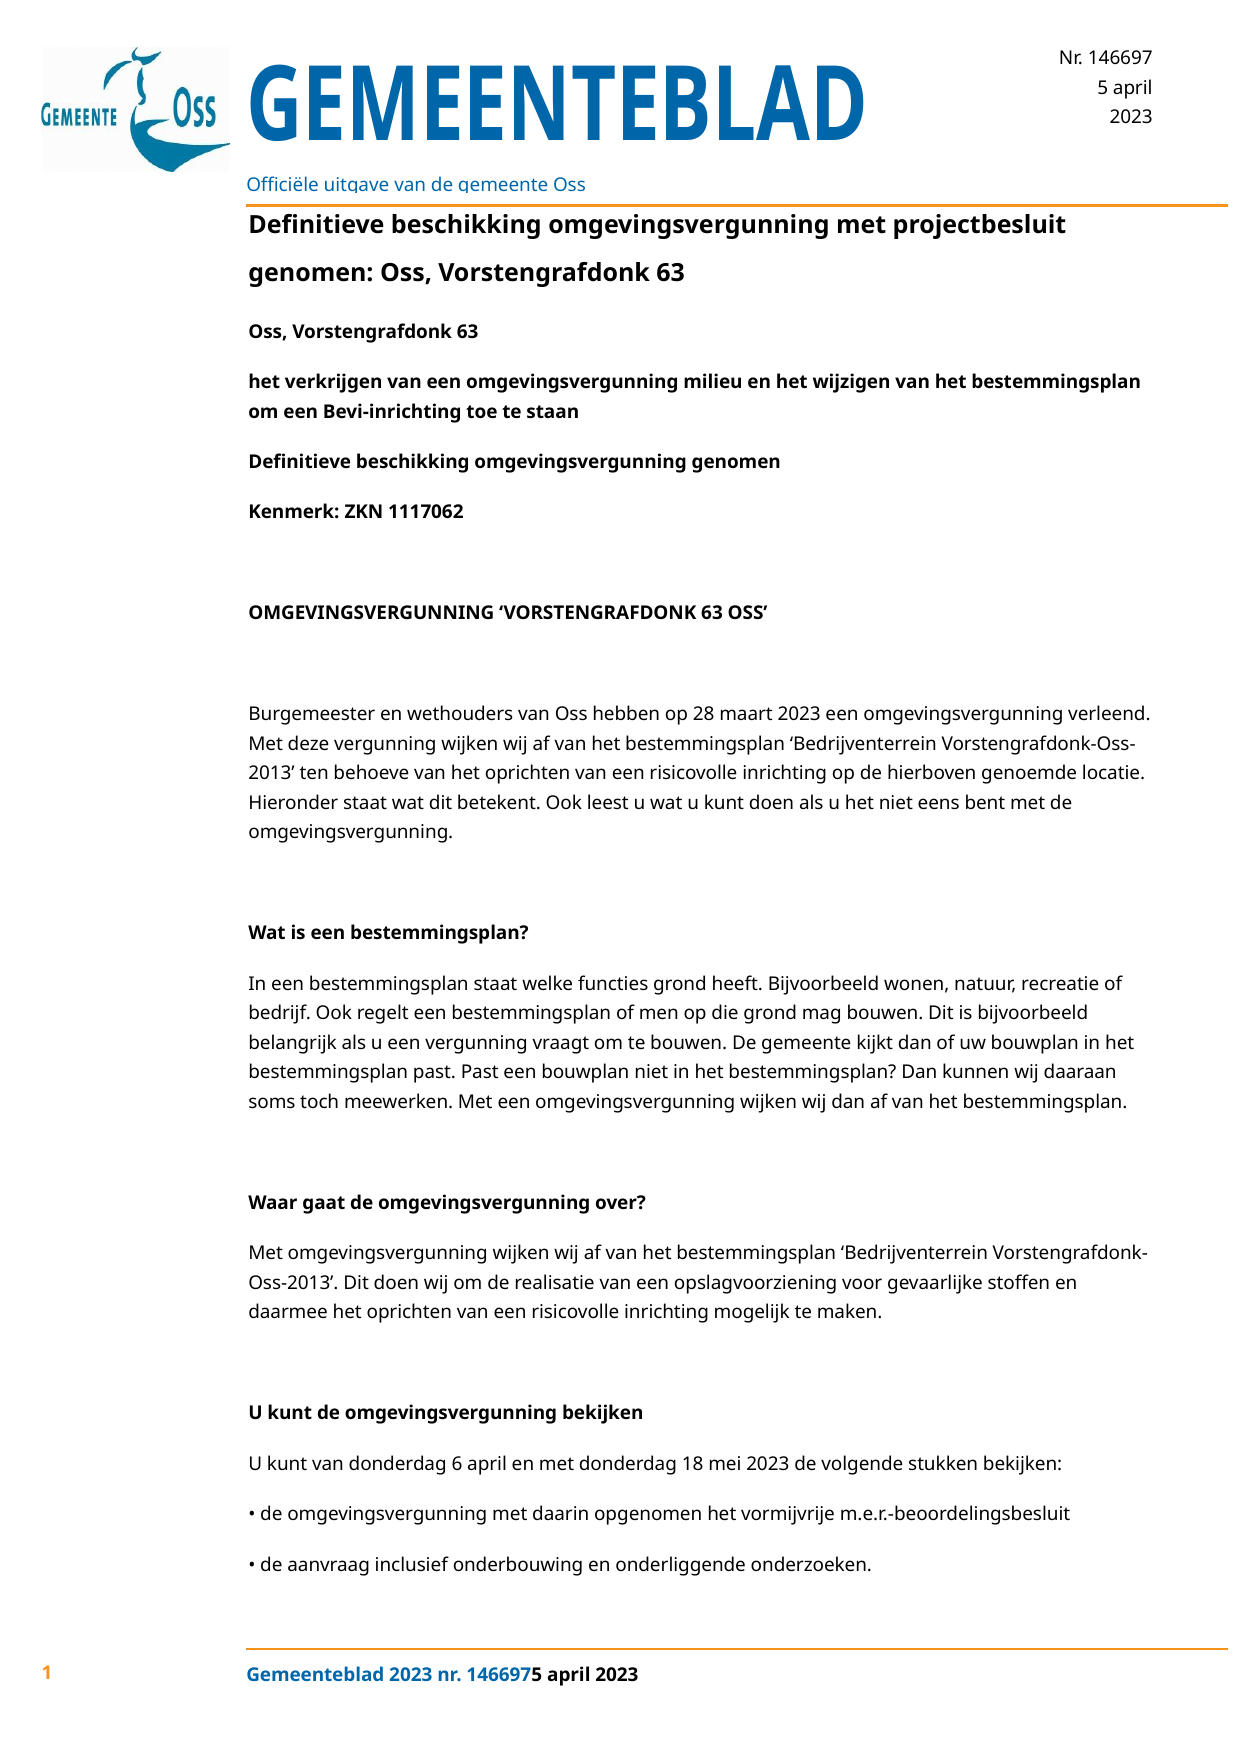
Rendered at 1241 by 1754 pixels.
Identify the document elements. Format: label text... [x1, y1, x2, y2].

text U kunt van donderdag 6 april en met donderdag 18 mei 2023 de volgende stukken bekijken: [248, 1450, 1152, 1476]
text Burgemeester en wethouders van Oss hebben op 28 maart 2023 een omgevingsvergunning verleend. Met deze vergunning wijken wij af van het bestemmingsplan ‘Bedrijventerrein Vorstengrafdonk-Oss-2013’ ten behoeve van het oprichten van een risicovolle inrichting op de hierboven genoemde locatie. Hieronder staat wat dit betekent. Ook leest u wat u kunt doen als u het niet eens bent met de omgevingsvergunning. [248, 700, 1152, 844]
text Met omgevingsvergunning wijken wij af van het bestemmingsplan ‘Bedrijventerrein Vorstengrafdonk-Oss-2013’. Dit doen wij om de realisatie van een opslagvoorziening voor gevaarlijke stoffen en daarmee het oprichten van een risicovolle inrichting mogelijk te maken. [248, 1239, 1152, 1324]
text Wat is een bestemmingsplan? [248, 919, 1152, 945]
text • de aanvraag inclusief onderbouwing en onderliggende onderzoeken. [248, 1551, 1152, 1577]
text Oss, Vorstengrafdonk 63 [248, 318, 1152, 344]
text • de omgevingsvergunning met daarin opgenomen het vormijvrije m.e.r.-beoordelingsbesluit [248, 1500, 1152, 1526]
text Waar gaat de omgevingsvergunning over? [248, 1189, 1152, 1215]
text Kenmerk: ZKN 1117062 [248, 499, 1152, 524]
text OMGEVINGSVERGUNNING ‘VORSTENGRAFDONK 63 OSS’ [248, 599, 1152, 625]
picture [41, 47, 231, 172]
text het verkrijgen van een omgevingsvergunning milieu en het wijzigen van het bestemmingsplan om een Bevi-inrichting toe te staan [248, 368, 1152, 424]
text Definitieve beschikking omgevingsvergunning met projectbesluit genomen: Oss, Vorstengrafdonk 63 [248, 207, 1152, 288]
text U kunt de omgevingsvergunning bekijken [248, 1399, 1152, 1425]
text In een bestemmingsplan staat welke functies grond heeft. Bijvoorbeeld wonen, natuur, recreatie of bedrijf. Ook regelt een bestemmingsplan of men op die grond mag bouwen. Dit is bijvoorbeeld belangrijk als u een vergunning vraagt om te bouwen. De gemeente kijkt dan of uw bouwplan in het bestemmingsplan past. Past een bouwplan niet in het bestemmingsplan? Dan kunnen wij daaraan soms toch meewerken. Met een omgevingsvergunning wijken wij dan af van het bestemmingsplan. [248, 970, 1152, 1114]
text Definitieve beschikking omgevingsvergunning genomen [248, 448, 1152, 474]
